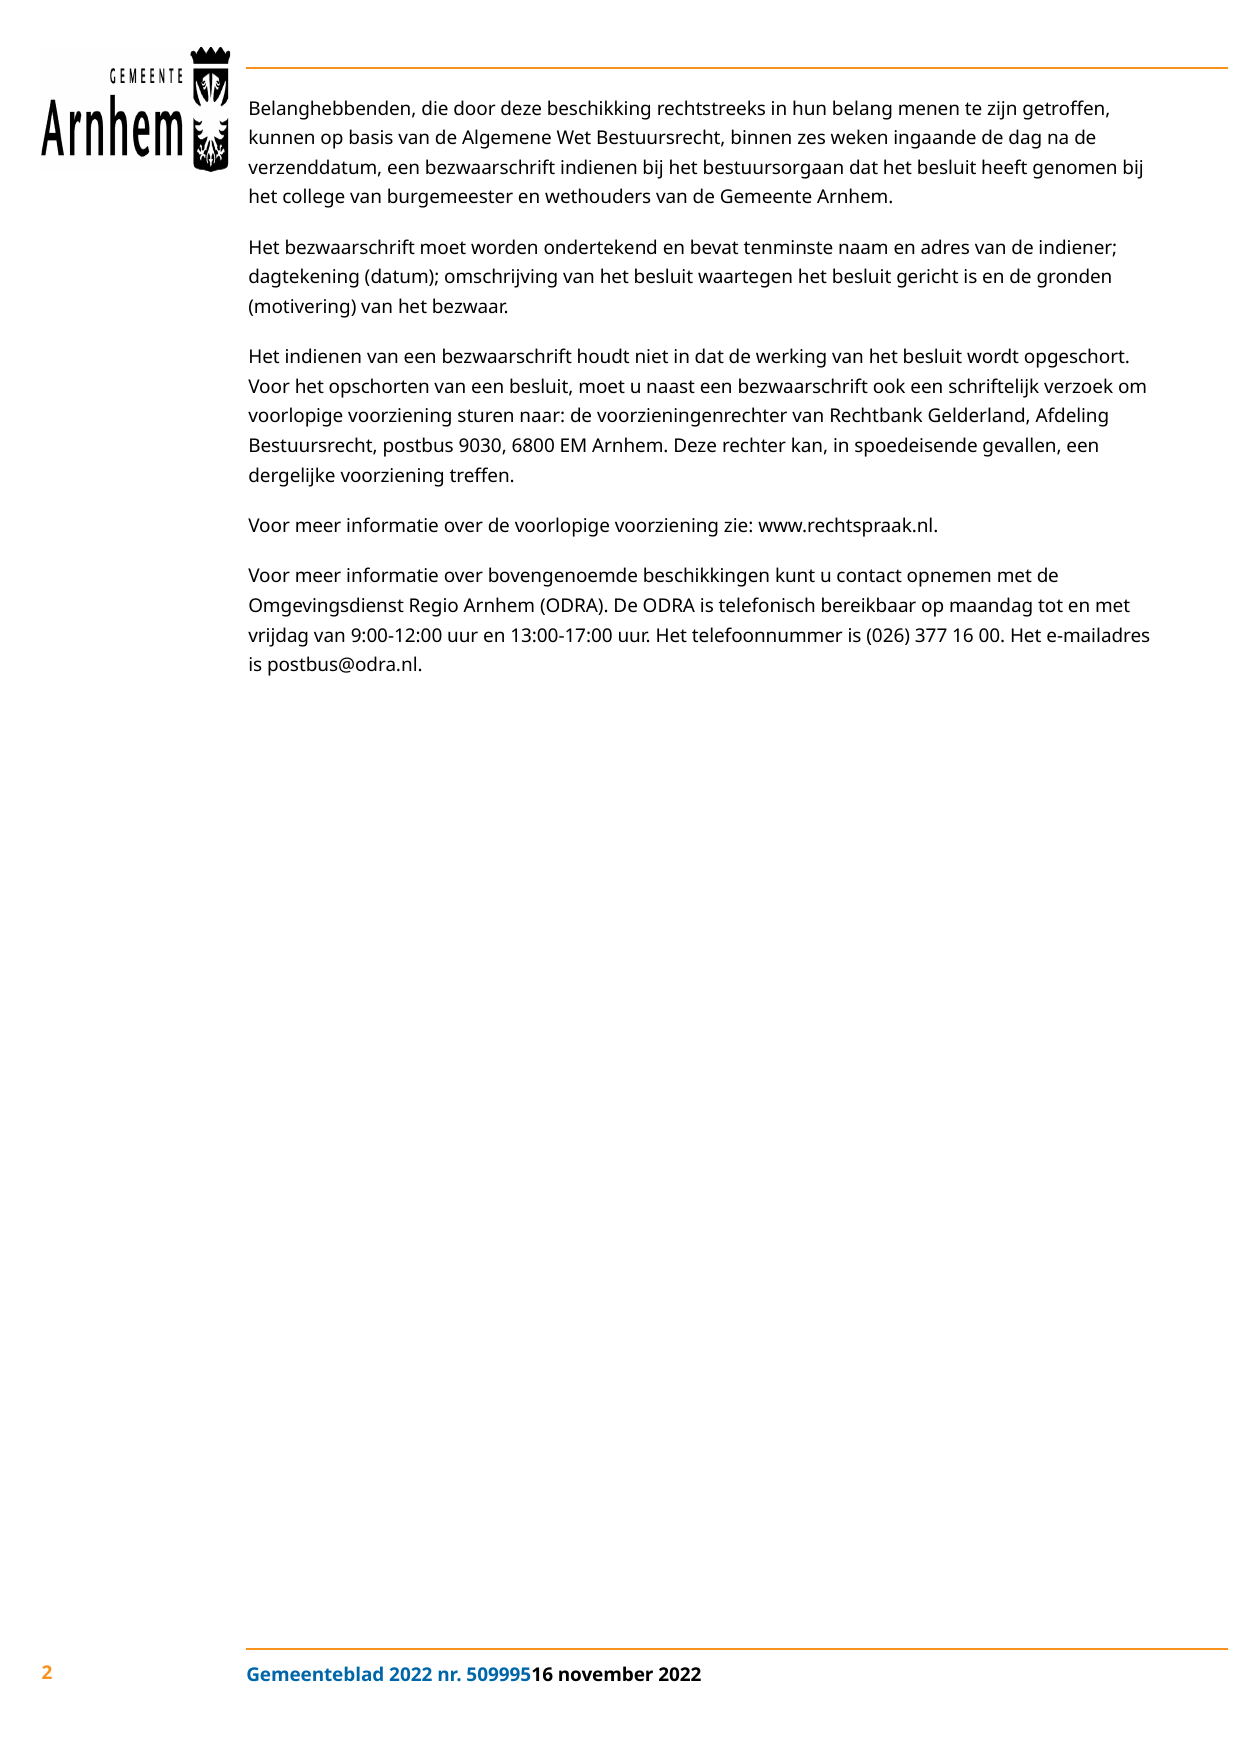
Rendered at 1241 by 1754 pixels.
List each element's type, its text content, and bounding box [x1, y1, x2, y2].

text Voor meer informatie over de voorlopige voorziening zie: www.rechtspraak.nl. [248, 512, 1152, 538]
text Voor meer informatie over bovengenoemde beschikkingen kunt u contact opnemen met de Omgevingsdienst Regio Arnhem (ODRA). De ODRA is telefonisch bereikbaar op maandag tot en met vrijdag van 9:00-12:00 uur en 13:00-17:00 uur. Het telefoonnummer is (026) 377 16 00. Het e-mailadres is postbus@odra.nl. [248, 563, 1152, 677]
text Het indienen van een bezwaarschrift houdt niet in dat de werking van het besluit wordt opgeschort. Voor het opschorten van een besluit, moet u naast een bezwaarschrift ook een schriftelijk verzoek om voorlopige voorziening sturen naar: de voorzieningenrechter van Rechtbank Gelderland, Afdeling Bestuursrecht, postbus 9030, 6800 EM Arnhem. Deze rechter kan, in spoedeisende gevallen, een dergelijke voorziening treffen. [248, 343, 1152, 488]
picture [41, 47, 231, 172]
text Belanghebbenden, die door deze beschikking rechtstreeks in hun belang menen te zijn getroffen, kunnen op basis van de Algemene Wet Bestuursrecht, binnen zes weken ingaande de dag na de verzenddatum, een bezwaarschrift indienen bij het bestuursorgaan dat het besluit heeft genomen bij het college van burgemeester en wethouders van de Gemeente Arnhem. [248, 95, 1152, 209]
text Het bezwaarschrift moet worden ondertekend en bevat tenminste naam en adres van de indiener; dagtekening (datum); omschrijving van het besluit waartegen het besluit gericht is en de gronden (motivering) van het bezwaar. [248, 234, 1152, 319]
